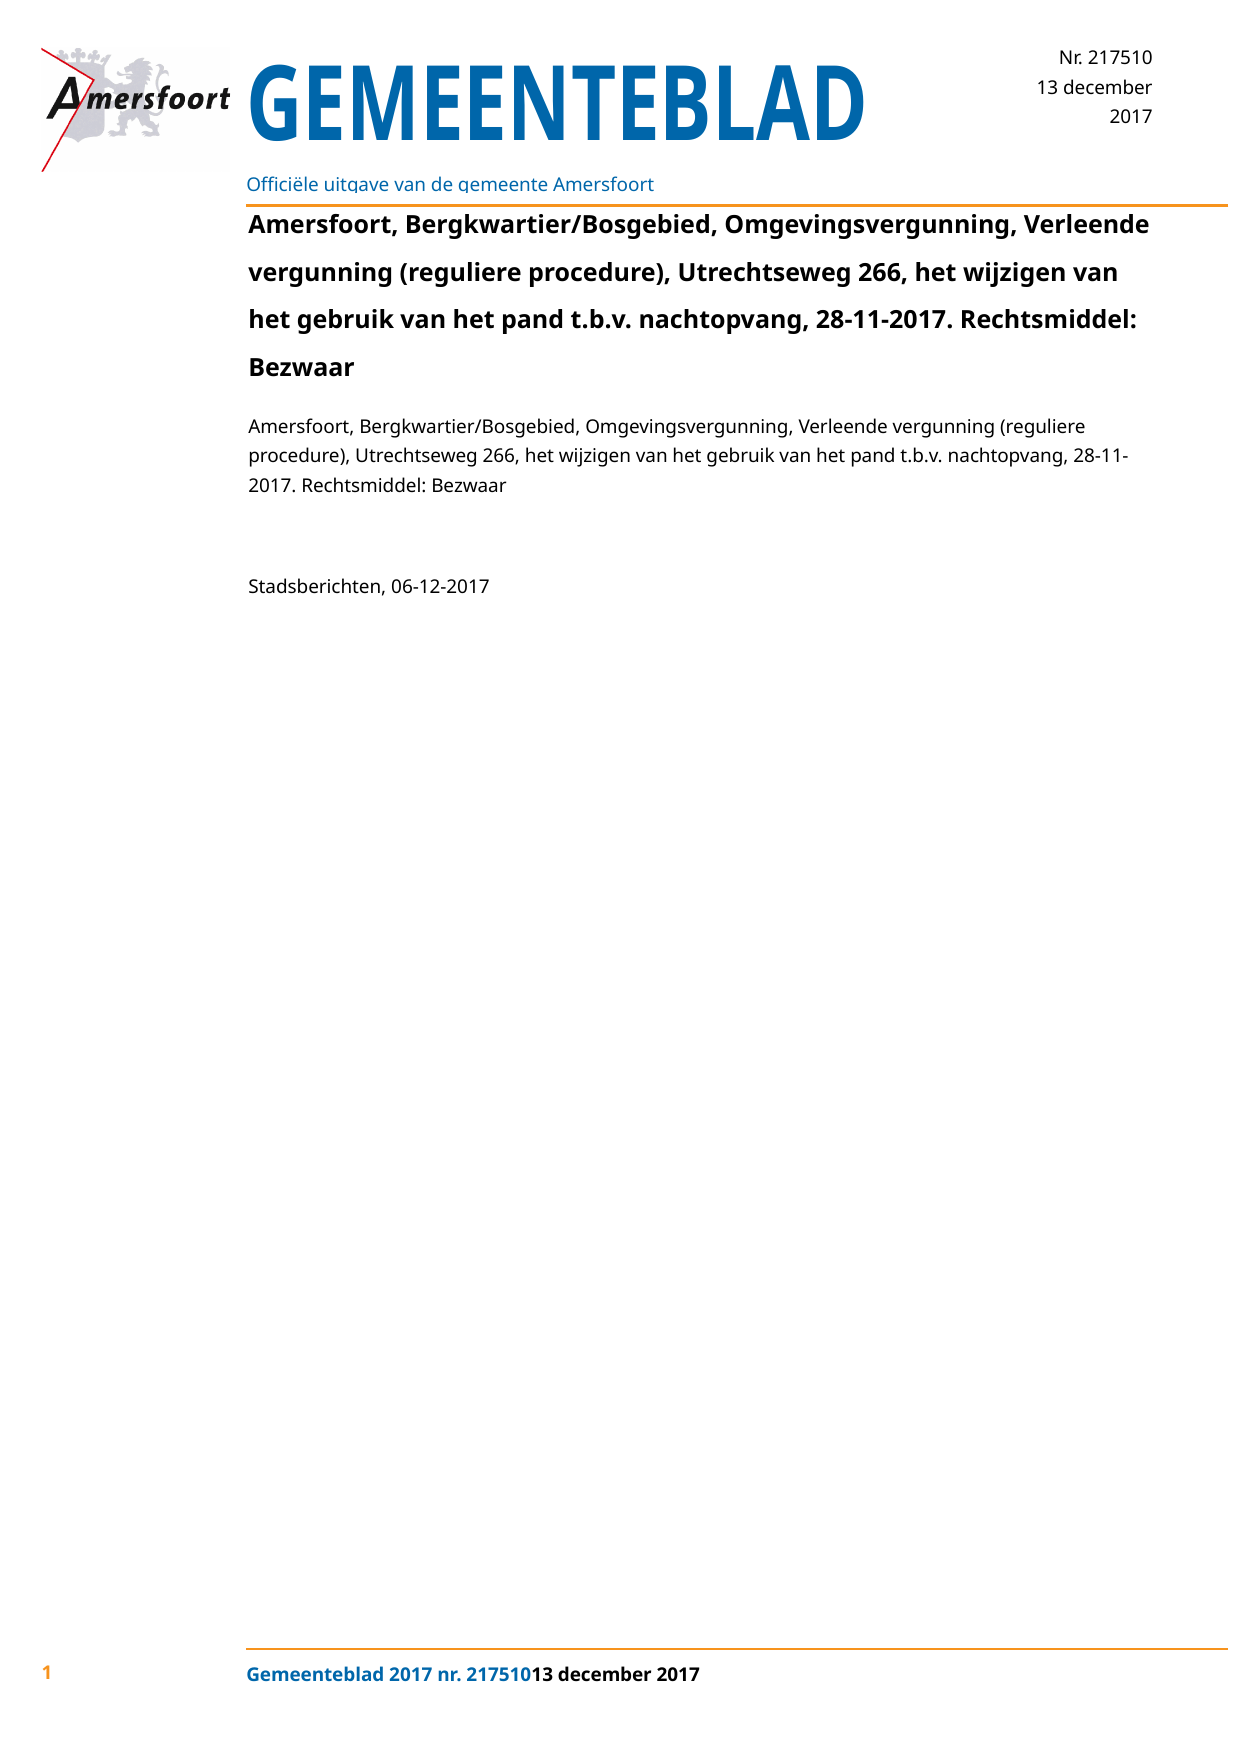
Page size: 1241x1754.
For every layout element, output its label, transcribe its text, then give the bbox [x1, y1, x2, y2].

text Amersfoort, Bergkwartier/Bosgebied, Omgevingsvergunning, Verleende vergunning (reguliere procedure), Utrechtseweg 266, het wijzigen van het gebruik van het pand t.b.v. nachtopvang, 28-11-2017. Rechtsmiddel: Bezwaar [248, 207, 1152, 384]
text Amersfoort, Bergkwartier/Bosgebied, Omgevingsvergunning, Verleende vergunning (reguliere procedure), Utrechtseweg 266, het wijzigen van het gebruik van het pand t.b.v. nachtopvang, 28-11-2017. Rechtsmiddel: Bezwaar [248, 413, 1152, 498]
text Stadsberichten, 06-12-2017 [248, 573, 1152, 599]
picture [41, 47, 231, 172]
